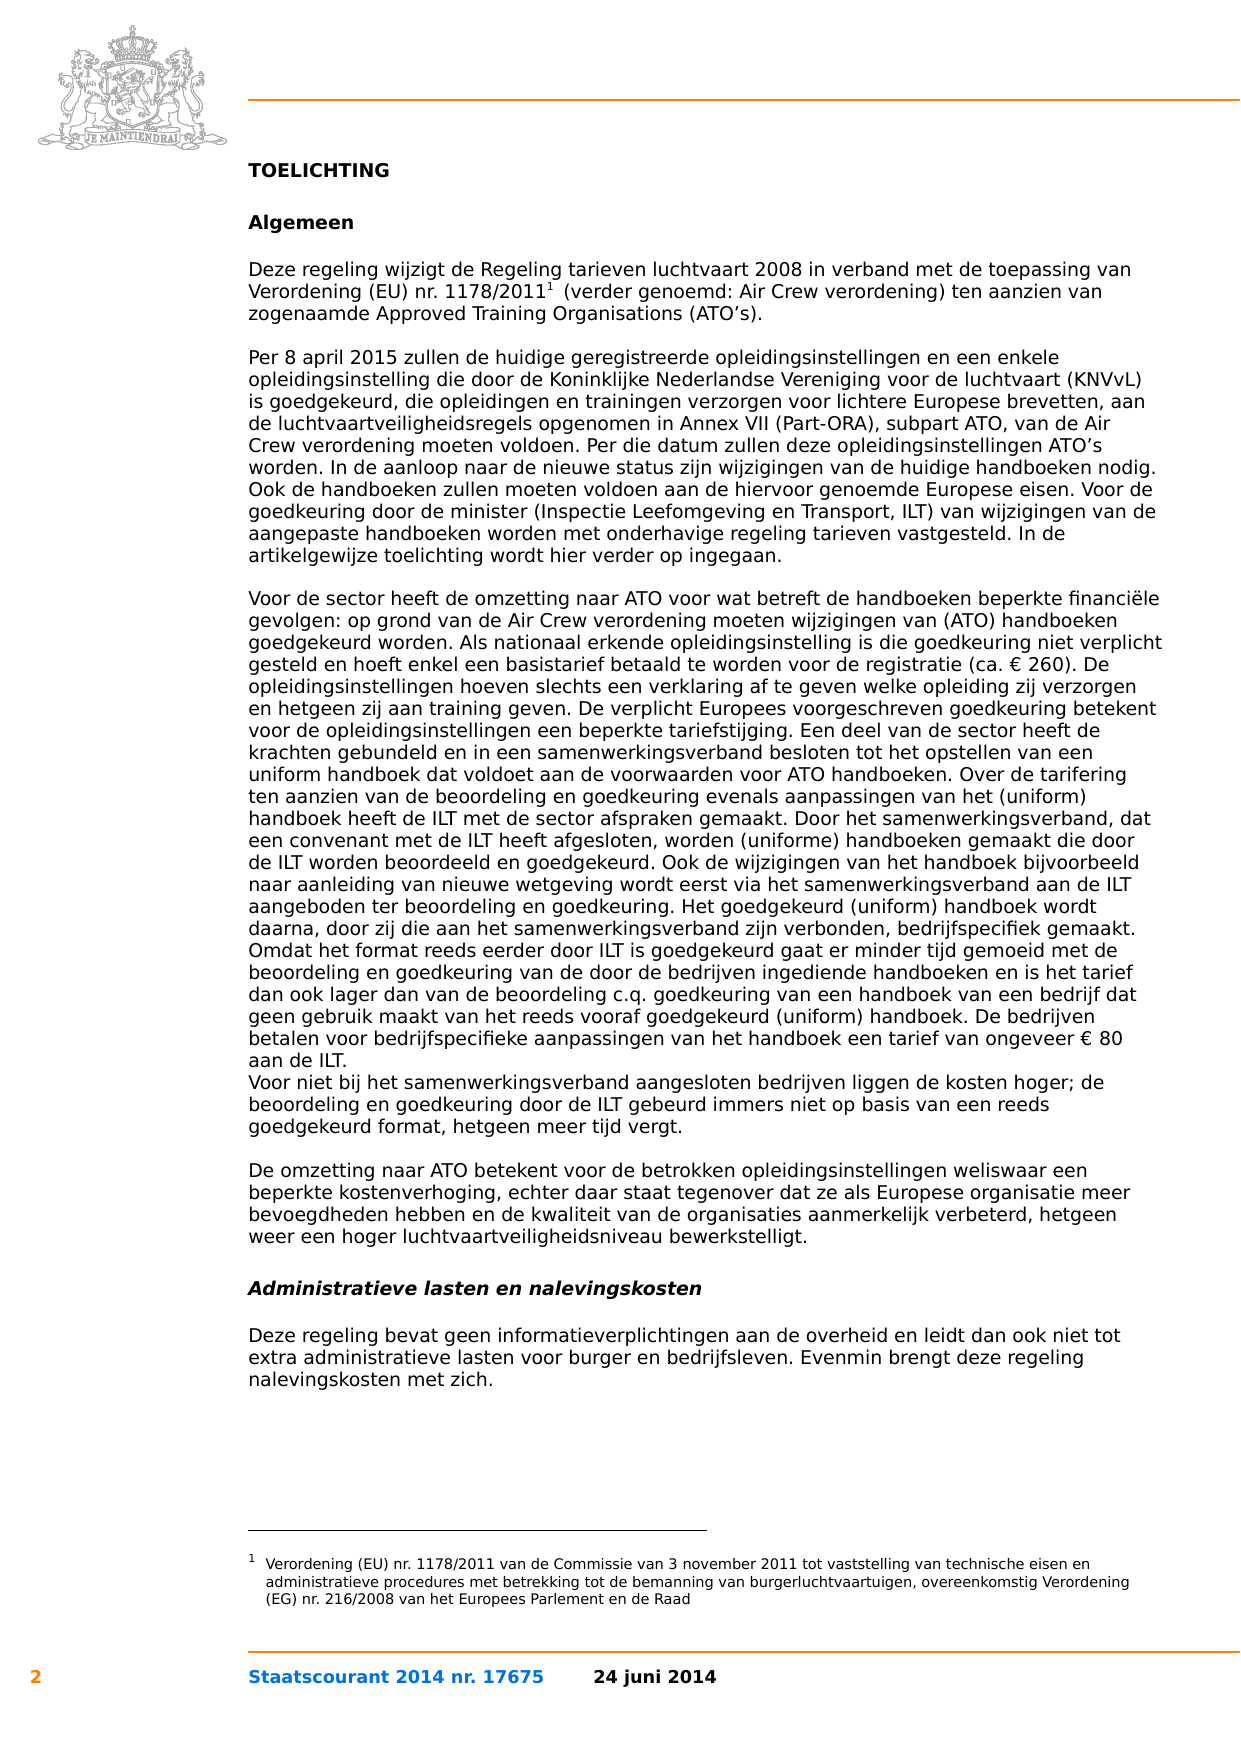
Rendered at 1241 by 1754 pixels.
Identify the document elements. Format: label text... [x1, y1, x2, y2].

text Deze regeling bevat geen informatieverplichtingen aan de overheid en leidt dan ook niet tot extra administratieve lasten voor burger en bedrijfsleven. Evenmin brengt deze regeling nalevingskosten met zich. [248, 1324, 1163, 1391]
text Deze regeling wijzigt de Regeling tarieven luchtvaart 2008 in verband met de toepassing van Verordening (EU) nr. 1178/2011 (verder genoemd: Air Crew verordening) ten aanzien van zogenaamde Approved Training Organisations (ATO’s). [248, 259, 1163, 325]
text De omzetting naar ATO betekent voor de betrokken opleidingsinstellingen weliswaar een beperkte kostenverhoging, echter daar staat tegenover dat ze als Europese organisatie meer bevoegdheden hebben en de kwaliteit van de organisaties aanmerkelijk verbeterd, hetgeen weer een hoger luchtvaartveiligheidsniveau bewerkstelligt. [248, 1160, 1163, 1248]
text Per 8 april 2015 zullen de huidige geregistreerde opleidingsinstellingen en een enkele opleidingsinstelling die door de Koninklijke Nederlandse Vereniging voor de luchtvaart (KNVvL) is goedgekeurd, die opleidingen en trainingen verzorgen voor lichtere Europese brevetten, aan de luchtvaartveiligheidsregels opgenomen in Annex VII (Part-ORA), subpart ATO, van de Air Crew verordening moeten voldoen. Per die datum zullen deze opleidingsinstellingen ATO’s worden. In de aanloop naar de nieuwe status zijn wijzigingen van de huidige handboeken nodig. Ook de handboeken zullen moeten voldoen aan de hiervoor genoemde Europese eisen. Voor de goedkeuring door de minister (Inspectie Leefomgeving en Transport, ILT) van wijzigingen van de aangepaste handboeken worden met onderhavige regeling tarieven vastgesteld. In de artikelgewijze toelichting wordt hier verder op ingegaan. [248, 347, 1163, 566]
text Voor niet bij het samenwerkingsverband aangesloten bedrijven liggen de kosten hoger; de beoordeling en goedkeuring door de ILT gebeurd immers niet op basis van een reeds goedgekeurd format, hetgeen meer tijd vergt. [248, 1072, 1163, 1138]
subtitle TOELICHTING [248, 160, 1163, 182]
text Verordening (EU) nr. 1178/2011 van de Commissie van 3 november 2011 tot vaststelling van technische eisen en administratieve procedures met betrekking tot de bemanning van burgerluchtvaartuigen, overeenkomstig Verordening (EG) nr. 216/2008 van het Europees Parlement en de Raad [248, 1552, 1163, 1608]
text Voor de sector heeft de omzetting naar ATO voor wat betreft de handboeken beperkte financiële gevolgen: op grond van de Air Crew verordening moeten wijzigingen van (ATO) handboeken goedgekeurd worden. Als nationaal erkende opleidingsinstelling is die goedkeuring niet verplicht gesteld en hoeft enkel een basistarief betaald te worden voor de registratie (ca. € 260). De opleidingsinstellingen hoeven slechts een verklaring af te geven welke opleiding zij verzorgen en hetgeen zij aan training geven. De verplicht Europees voorgeschreven goedkeuring betekent voor de opleidingsinstellingen een beperkte tariefstijging. Een deel van de sector heeft de krachten gebundeld en in een samenwerkingsverband besloten tot het opstellen van een uniform handboek dat voldoet aan de voorwaarden voor ATO handboeken. Over de tarifering ten aanzien van de beoordeling en goedkeuring evenals aanpassingen van het (uniform) handboek heeft de ILT met de sector afspraken gemaakt. Door het samenwerkingsverband, dat een convenant met de ILT heeft afgesloten, worden (uniforme) handboeken gemaakt die door de ILT worden beoordeeld en goedgekeurd. Ook de wijzigingen van het handboek bijvoorbeeld naar aanleiding van nieuwe wetgeving wordt eerst via het samenwerkingsverband aan de ILT aangeboden ter beoordeling en goedkeuring. Het goedgekeurd (uniform) handboek wordt daarna, door zij die aan het samenwerkingsverband zijn verbonden, bedrijfspecifiek gemaakt. Omdat het format reeds eerder door ILT is goedgekeurd gaat er minder tijd gemoeid met de beoordeling en goedkeuring van de door de bedrijven ingediende handboeken en is het tarief dan ook lager dan van de beoordeling c.q. goedkeuring van een handboek van een bedrijf dat geen gebruik maakt van het reeds vooraf goedgekeurd (uniform) handboek. De bedrijven betalen voor bedrijfspecifieke aanpassingen van het handboek een tarief van ongeveer € 80 aan de ILT. [248, 588, 1163, 1072]
subtitle Administratieve lasten en nalevingskosten [248, 1278, 1163, 1299]
picture [38, 25, 227, 150]
subtitle Algemeen [248, 212, 1163, 234]
